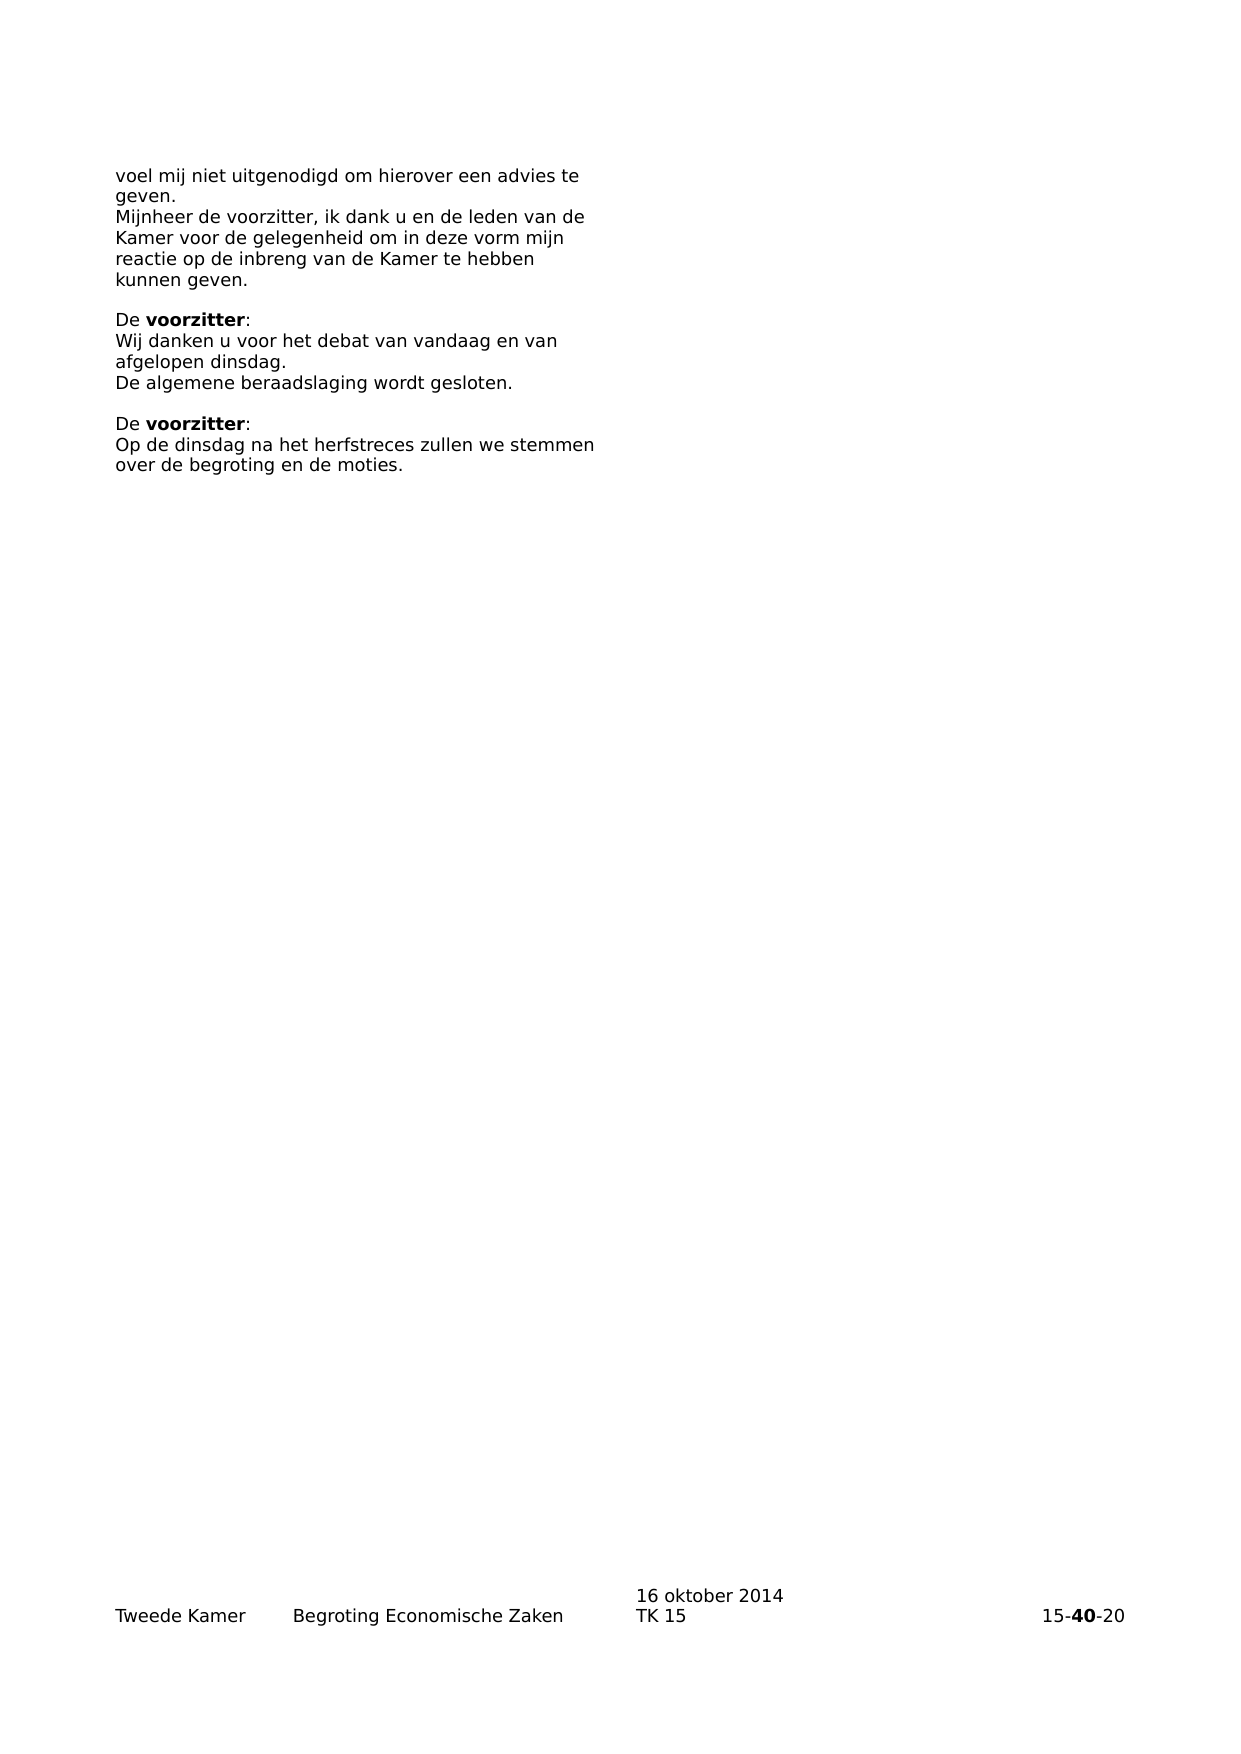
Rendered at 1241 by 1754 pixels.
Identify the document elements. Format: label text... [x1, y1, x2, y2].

text De algemene beraadslaging wordt gesloten. [115, 373, 605, 393]
text De voorzitter: [115, 310, 605, 331]
text Op de dinsdag na het herfstreces zullen we stemmen over de begroting en de moties. [115, 434, 605, 476]
text Mijnheer de voorzitter, ik dank u en de leden van de Kamer voor de gelegenheid om in deze vorm mijn reactie op de inbreng van de Kamer te hebben kunnen geven. [115, 207, 605, 290]
text Wij danken u voor het debat van vandaag en van afgelopen dinsdag. [115, 331, 605, 373]
text voel mij niet uitgenodigd om hierover een advies te geven. [115, 165, 605, 207]
text De voorzitter: [115, 413, 605, 434]
